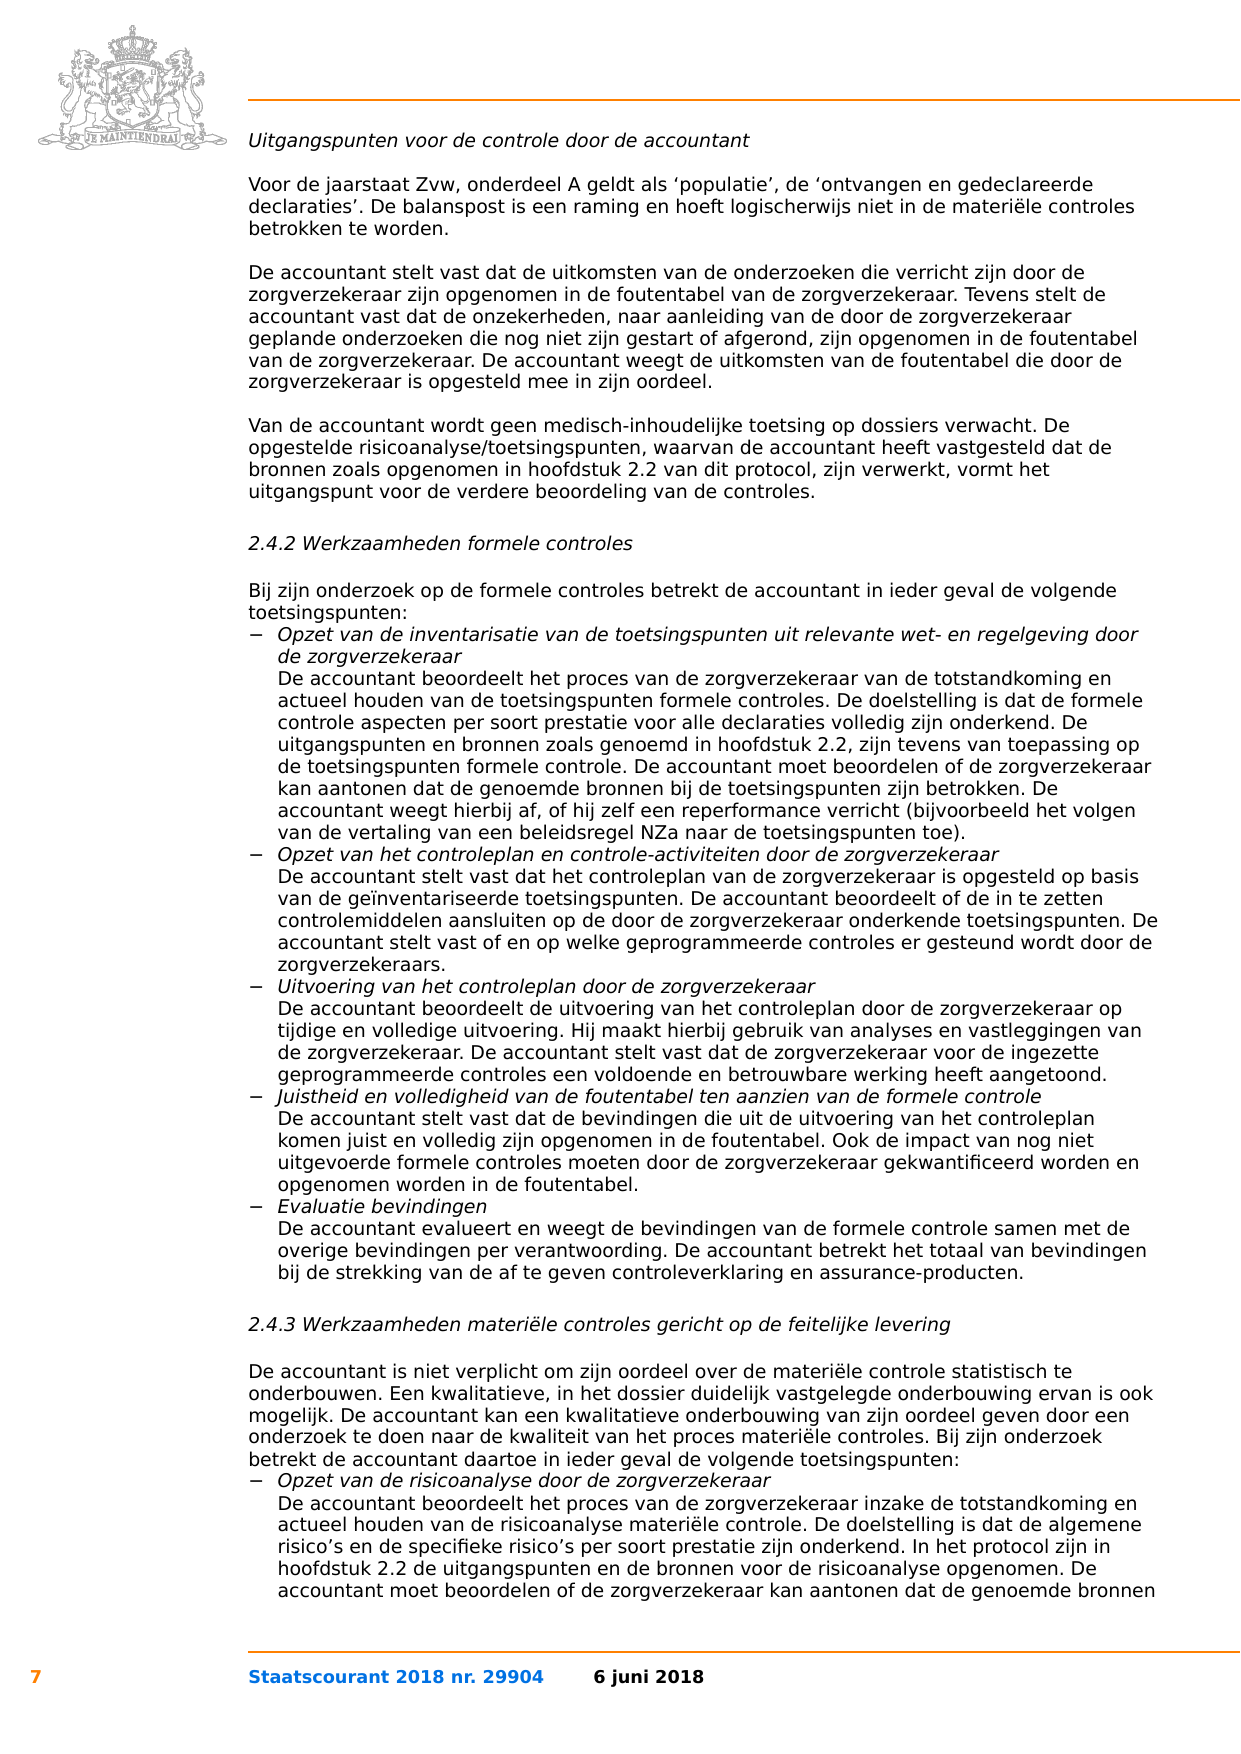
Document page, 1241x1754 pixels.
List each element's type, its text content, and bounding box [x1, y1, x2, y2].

text Bij zijn onderzoek op de formele controles betrekt de accountant in ieder geval de volgende toetsingspunten: [248, 580, 1163, 624]
text De accountant beoordeelt de uitvoering van het controleplan door de zorgverzekeraar op tijdige en volledige uitvoering. Hij maakt hierbij gebruik van analyses en vastleggingen van de zorgverzekeraar. De accountant stelt vast dat de zorgverzekeraar voor de ingezette geprogrammeerde controles een voldoende en betrouwbare werking heeft aangetoond. [277, 998, 1163, 1086]
text De accountant beoordeelt het proces van de zorgverzekeraar inzake de totstandkoming en actueel houden van de risicoanalyse materiële controle. De doelstelling is dat de algemene risico’s en de specifieke risico’s per soort prestatie zijn onderkend. In het protocol zijn in hoofdstuk 2.2 de uitgangspunten en de bronnen voor de risicoanalyse opgenomen. De accountant moet beoordelen of de zorgverzekeraar kan aantonen dat de genoemde bronnen [277, 1492, 1163, 1602]
text Voor de jaarstaat Zvw, onderdeel A geldt als ‘populatie’, de ‘ontvangen en gedeclareerde declaraties’. De balanspost is een raming en hoeft logischerwijs niet in de materiële controles betrokken te worden. [248, 174, 1163, 240]
text − Uitvoering van het controleplan door de zorgverzekeraar [248, 976, 1163, 998]
text De accountant is niet verplicht om zijn oordeel over de materiële controle statistisch te onderbouwen. Een kwalitatieve, in het dossier duidelijk vastgelegde onderbouwing ervan is ook mogelijk. De accountant kan een kwalitatieve onderbouwing van zijn oordeel geven door een onderzoek te doen naar de kwaliteit van het proces materiële controles. Bij zijn onderzoek betrekt de accountant daartoe in ieder geval de volgende toetsingspunten: [248, 1361, 1163, 1470]
text De accountant beoordeelt het proces van de zorgverzekeraar van de totstandkoming en actueel houden van de toetsingspunten formele controles. De doelstelling is dat de formele controle aspecten per soort prestatie voor alle declaraties volledig zijn onderkend. De uitgangspunten en bronnen zoals genoemd in hoofdstuk 2.2, zijn tevens van toepassing op de toetsingspunten formele controle. De accountant moet beoordelen of de zorgverzekeraar kan aantonen dat de genoemde bronnen bij de toetsingspunten zijn betrokken. De accountant weegt hierbij af, of hij zelf een reperformance verricht (bijvoorbeeld het volgen van de vertaling van een beleidsregel NZa naar de toetsingspunten toe). [277, 668, 1163, 844]
subtitle 2.4.3 Werkzaamheden materiële controles gericht op de feitelijke levering [248, 1313, 1163, 1336]
picture [38, 25, 227, 150]
text De accountant stelt vast dat de uitkomsten van de onderzoeken die verricht zijn door de zorgverzekeraar zijn opgenomen in de foutentabel van de zorgverzekeraar. Tevens stelt de accountant vast dat de onzekerheden, naar aanleiding van de door de zorgverzekeraar geplande onderzoeken die nog niet zijn gestart of afgerond, zijn opgenomen in de foutentabel van de zorgverzekeraar. De accountant weegt de uitkomsten van de foutentabel die door de zorgverzekeraar is opgesteld mee in zijn oordeel. [248, 262, 1163, 393]
text − Opzet van de risicoanalyse door de zorgverzekeraar [248, 1470, 1163, 1492]
text − Opzet van de inventarisatie van de toetsingspunten uit relevante wet- en regelgeving door de zorgverzekeraar [248, 624, 1163, 668]
subtitle 2.4.2 Werkzaamheden formele controles [248, 533, 1163, 555]
text − Opzet van het controleplan en controle-activiteiten door de zorgverzekeraar [248, 844, 1163, 866]
subtitle Uitgangspunten voor de controle door de accountant [248, 130, 1163, 152]
text De accountant evalueert en weegt de bevindingen van de formele controle samen met de overige bevindingen per verantwoording. De accountant betrekt het totaal van bevindingen bij de strekking van de af te geven controleverklaring en assurance-producten. [277, 1218, 1163, 1283]
text − Evaluatie bevindingen [248, 1196, 1163, 1218]
text De accountant stelt vast dat het controleplan van de zorgverzekeraar is opgesteld op basis van de geïnventariseerde toetsingspunten. De accountant beoordeelt of de in te zetten controlemiddelen aansluiten op de door de zorgverzekeraar onderkende toetsingspunten. De accountant stelt vast of en op welke geprogrammeerde controles er gesteund wordt door de zorgverzekeraars. [277, 866, 1163, 976]
text De accountant stelt vast dat de bevindingen die uit de uitvoering van het controleplan komen juist en volledig zijn opgenomen in de foutentabel. Ook de impact van nog niet uitgevoerde formele controles moeten door de zorgverzekeraar gekwantificeerd worden en opgenomen worden in de foutentabel. [277, 1108, 1163, 1196]
text − Juistheid en volledigheid van de foutentabel ten aanzien van de formele controle [248, 1086, 1163, 1108]
text Van de accountant wordt geen medisch-inhoudelijke toetsing op dossiers verwacht. De opgestelde risicoanalyse/toetsingspunten, waarvan de accountant heeft vastgesteld dat de bronnen zoals opgenomen in hoofdstuk 2.2 van dit protocol, zijn verwerkt, vormt het uitgangspunt voor de verdere beoordeling van de controles. [248, 415, 1163, 503]
